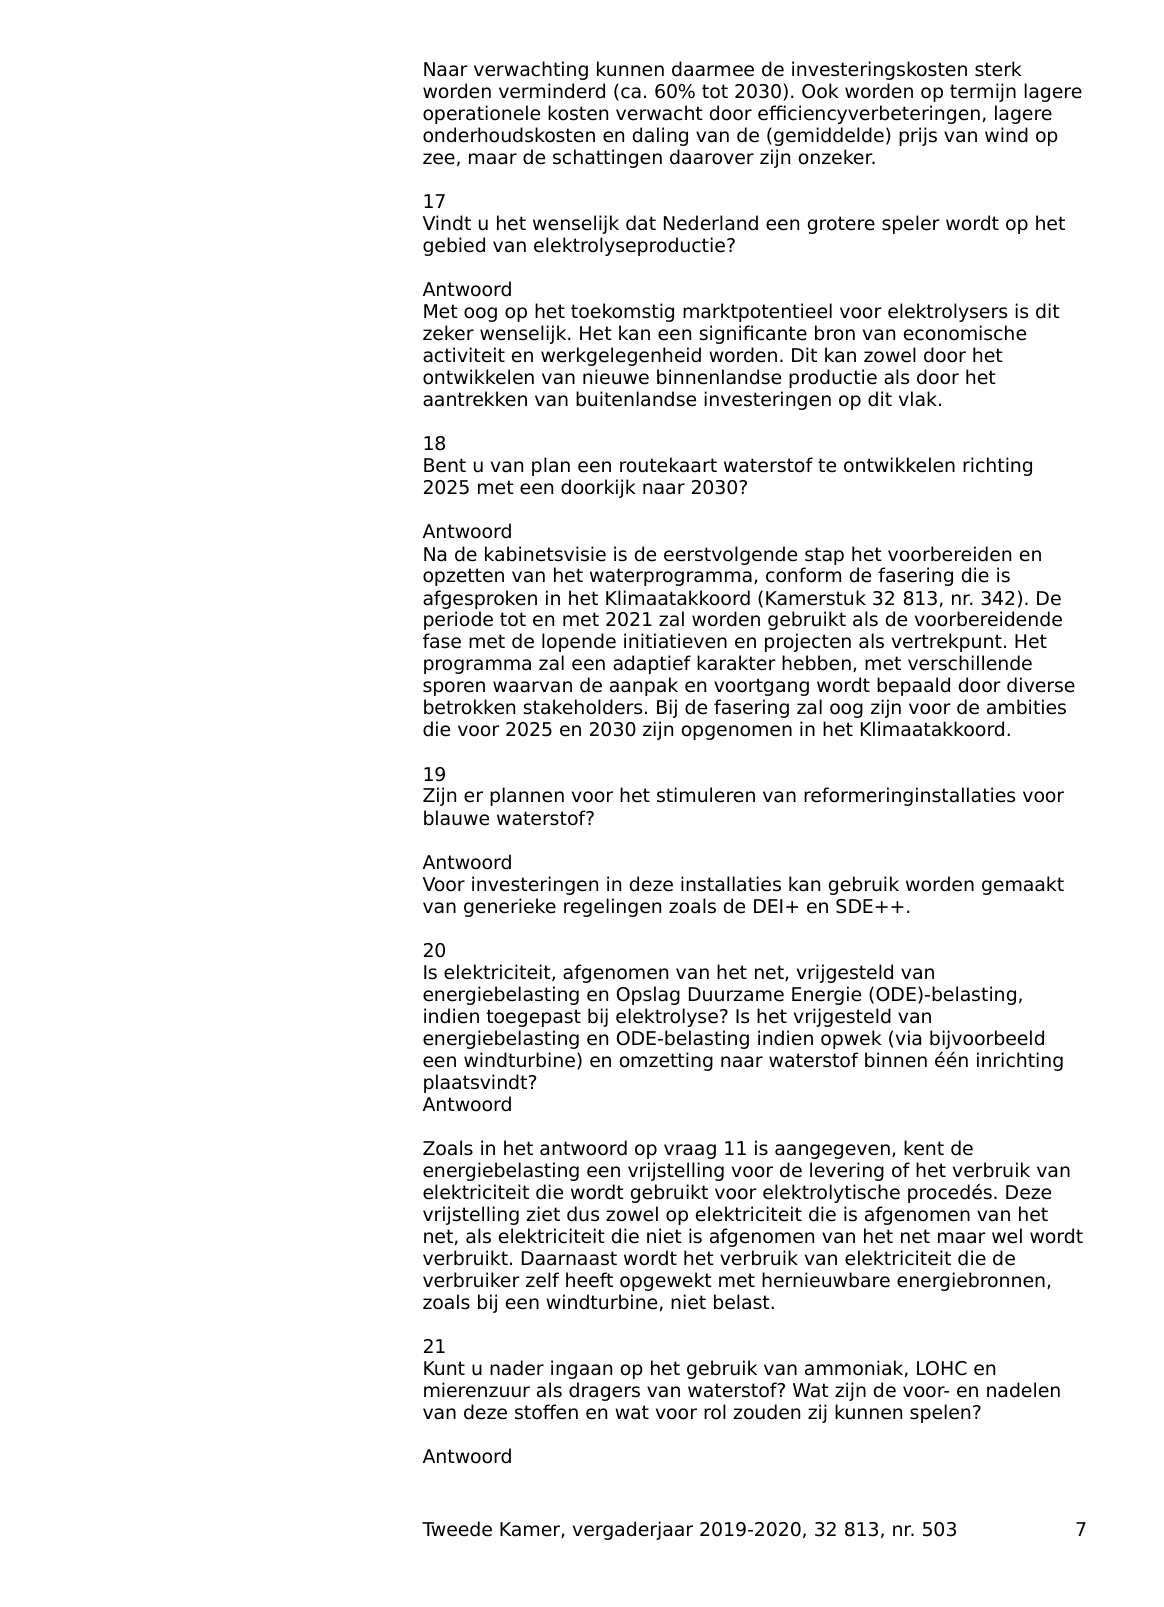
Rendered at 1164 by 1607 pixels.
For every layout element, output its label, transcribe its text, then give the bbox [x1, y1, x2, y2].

text Naar verwachting kunnen daarmee de investeringskosten sterk worden verminderd (ca. 60% tot 2030). Ook worden op termijn lagere operationele kosten verwacht door efficiencyverbeteringen, lagere onderhoudskosten en daling van de (gemiddelde) prijs van wind op zee, maar de schattingen daarover zijn onzeker. [422, 59, 1087, 169]
text Bent u van plan een routekaart waterstof te ontwikkelen richting 2025 met een doorkijk naar 2030? [422, 455, 1087, 499]
text Antwoord [422, 852, 1087, 873]
text Voor investeringen in deze installaties kan gebruik worden gemaakt van generieke regelingen zoals de DEI+ en SDE++. [422, 873, 1087, 917]
text 18 [422, 433, 1087, 455]
text Na de kabinetsvisie is de eerstvolgende stap het voorbereiden en opzetten van het waterprogramma, conform de fasering die is afgesproken in het Klimaatakkoord (Kamerstuk 32 813, nr. 342). De periode tot en met 2021 zal worden gebruikt als de voorbereidende fase met de lopende initiatieven en projecten als vertrekpunt. Het programma zal een adaptief karakter hebben, met verschillende sporen waarvan de aanpak en voortgang wordt bepaald door diverse betrokken stakeholders. Bij de fasering zal oog zijn voor de ambities die voor 2025 en 2030 zijn opgenomen in het Klimaatakkoord. [422, 543, 1087, 741]
text 17 [422, 191, 1087, 213]
text Zijn er plannen voor het stimuleren van reformeringinstallaties voor blauwe waterstof? [422, 785, 1087, 829]
text Vindt u het wenselijk dat Nederland een grotere speler wordt op het gebied van elektrolyseproductie? [422, 213, 1087, 257]
text 21 [422, 1336, 1087, 1358]
text 19 [422, 763, 1087, 785]
text Antwoord [422, 1093, 1087, 1116]
text Met oog op het toekomstig marktpotentieel voor elektrolysers is dit zeker wenselijk. Het kan een significante bron van economische activiteit en werkgelegenheid worden. Dit kan zowel door het ontwikkelen van nieuwe binnenlandse productie als door het aantrekken van buitenlandse investeringen op dit vlak. [422, 301, 1087, 411]
text Antwoord [422, 1446, 1087, 1468]
text 20 [422, 940, 1087, 962]
text Zoals in het antwoord op vraag 11 is aangegeven, kent de energiebelasting een vrijstelling voor de levering of het verbruik van elektriciteit die wordt gebruikt voor elektrolytische procedés. Deze vrijstelling ziet dus zowel op elektriciteit die is afgenomen van het net, als elektriciteit die niet is afgenomen van het net maar wel wordt verbruikt. Daarnaast wordt het verbruik van elektriciteit die de verbruiker zelf heeft opgewekt met hernieuwbare energiebronnen, zoals bij een windturbine, niet belast. [422, 1138, 1087, 1313]
text Is elektriciteit, afgenomen van het net, vrijgesteld van energiebelasting en Opslag Duurzame Energie (ODE)-belasting, indien toegepast bij elektrolyse? Is het vrijgesteld van energiebelasting en ODE-belasting indien opwek (via bijvoorbeeld een windturbine) en omzetting naar waterstof binnen één inrichting plaatsvindt? [422, 962, 1087, 1093]
text Antwoord [422, 521, 1087, 543]
text Kunt u nader ingaan op het gebruik van ammoniak, LOHC en mierenzuur als dragers van waterstof? Wat zijn de voor- en nadelen van deze stoffen en wat voor rol zouden zij kunnen spelen? [422, 1358, 1087, 1424]
text Antwoord [422, 279, 1087, 301]
